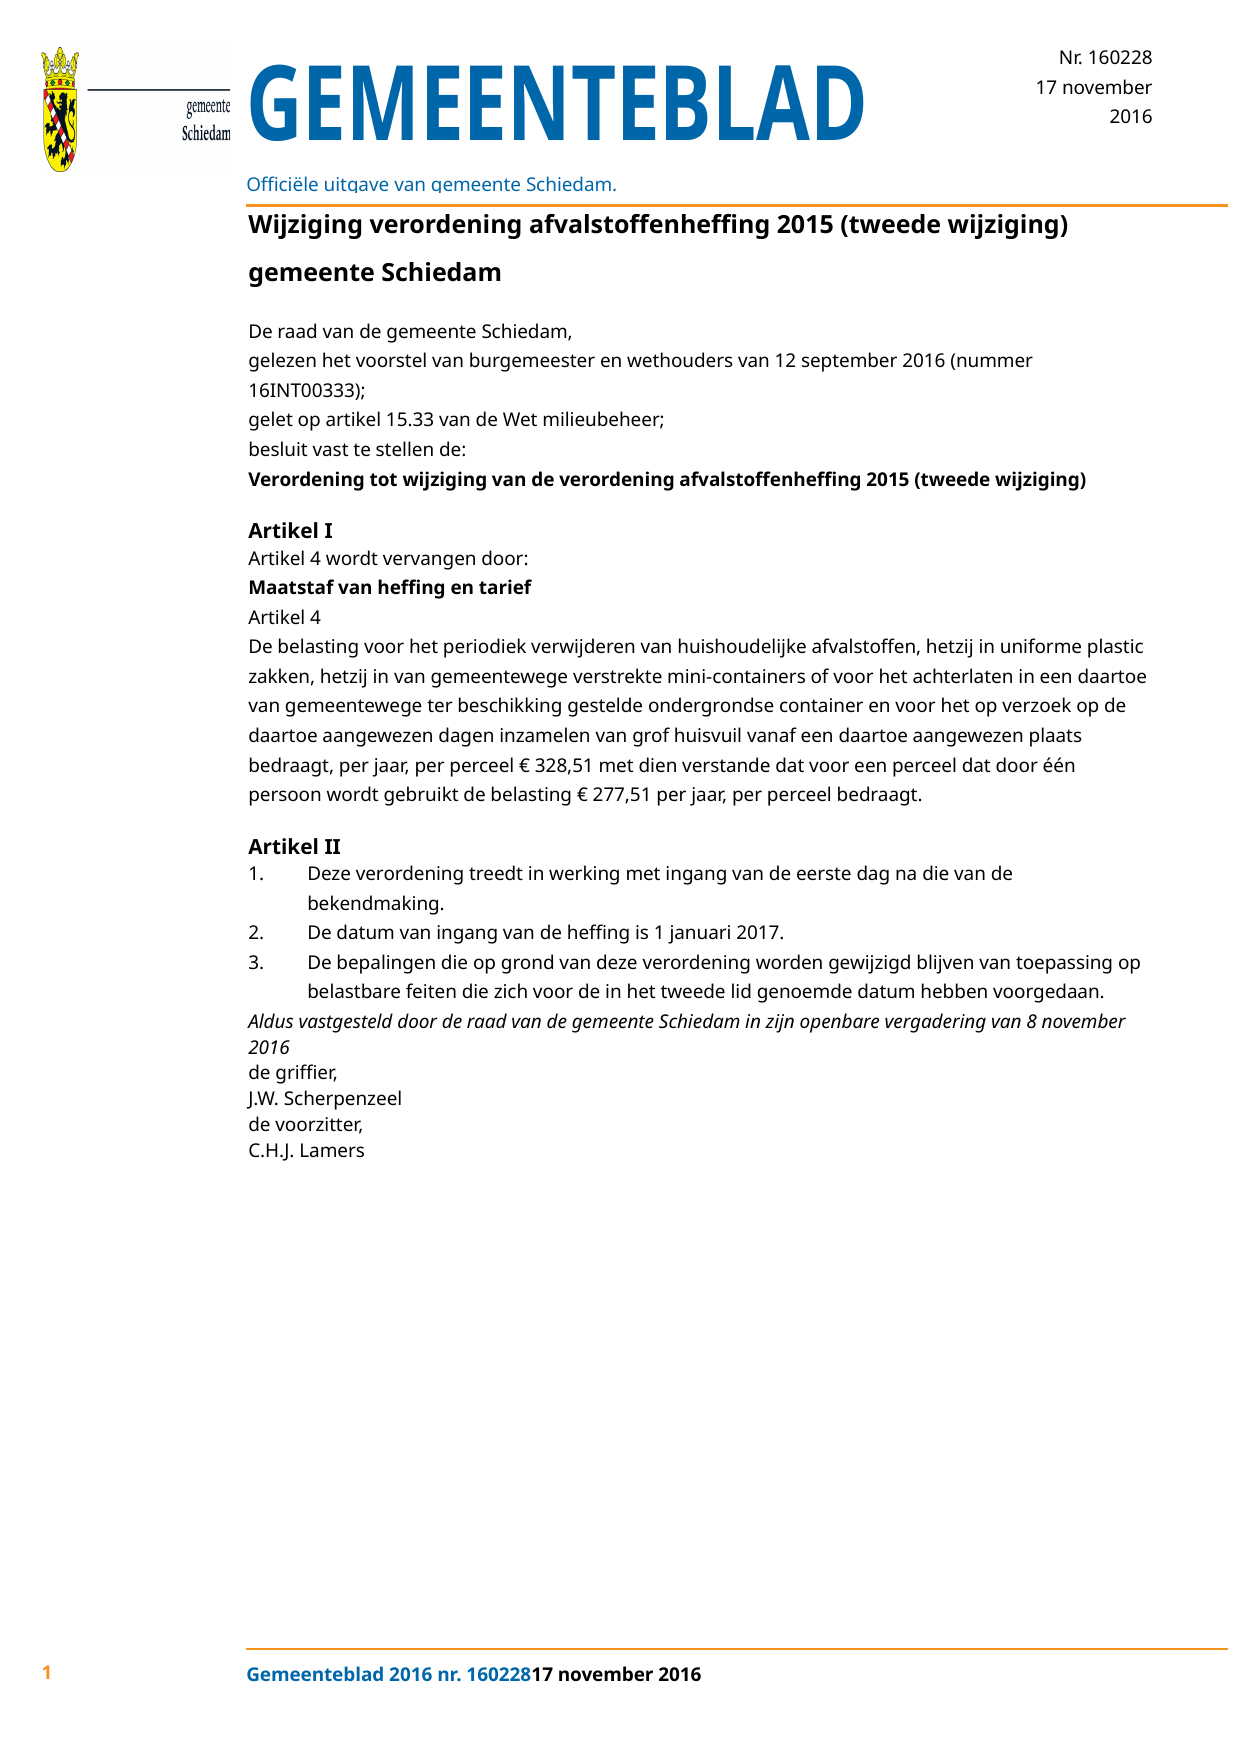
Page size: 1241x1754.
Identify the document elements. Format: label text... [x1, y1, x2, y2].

text de voorzitter, [248, 1111, 1152, 1137]
text Wijziging verordening afvalstoffenheffing 2015 (tweede wijziging) gemeente Schiedam [248, 207, 1152, 288]
text C.H.J. Lamers [248, 1137, 1152, 1162]
text De belasting voor het periodiek verwijderen van huishoudelijke afvalstoffen, hetzij in uniforme plastic zakken, hetzij in van gemeentewege verstrekte mini-containers of voor het achterlaten in een daartoe van gemeentewege ter beschikking gestelde ondergrondse container en voor het op verzoek op de daartoe aangewezen dagen inzamelen van grof huisvuil vanaf een daartoe aangewezen plaats bedraagt, per jaar, per perceel € 328,51 met dien verstande dat voor een perceel dat door één persoon wordt gebruikt de belasting € 277,51 per jaar, per perceel bedraagt. [248, 633, 1152, 807]
text besluit vast te stellen de: [248, 436, 1152, 462]
list De bepalingen die op grond van deze verordening worden gewijzigd blijven van toepassing op belastbare feiten die zich voor de in het tweede lid genoemde datum hebben voorgedaan. [248, 949, 1152, 1004]
text J.W. Scherpenzeel [248, 1085, 1152, 1111]
text de griffier, [248, 1059, 1152, 1085]
text Artikel 4 [248, 604, 1152, 629]
list Deze verordening treedt in werking met ingang van de eerste dag na die van de bekendmaking. [248, 860, 1152, 916]
text Aldus vastgesteld door de raad van de gemeente Schiedam in zijn openbare vergadering van 8 november 2016 [248, 1008, 1152, 1059]
text Artikel 4 wordt vervangen door: [248, 545, 1152, 570]
text Verordening tot wijziging van de verordening afvalstoffenheffing 2015 (tweede wijziging) [248, 466, 1152, 492]
text De raad van de gemeente Schiedam, [248, 318, 1152, 344]
picture [41, 47, 231, 172]
text Artikel I [248, 516, 1152, 545]
text Maatstaf van heffing en tarief [248, 574, 1152, 600]
text gelezen het voorstel van burgemeester en wethouders van 12 september 2016 (nummer 16INT00333); [248, 347, 1152, 403]
text Artikel II [248, 832, 1152, 860]
list De datum van ingang van de heffing is 1 januari 2017. [248, 919, 1152, 945]
text gelet op artikel 15.33 van de Wet milieubeheer; [248, 407, 1152, 432]
